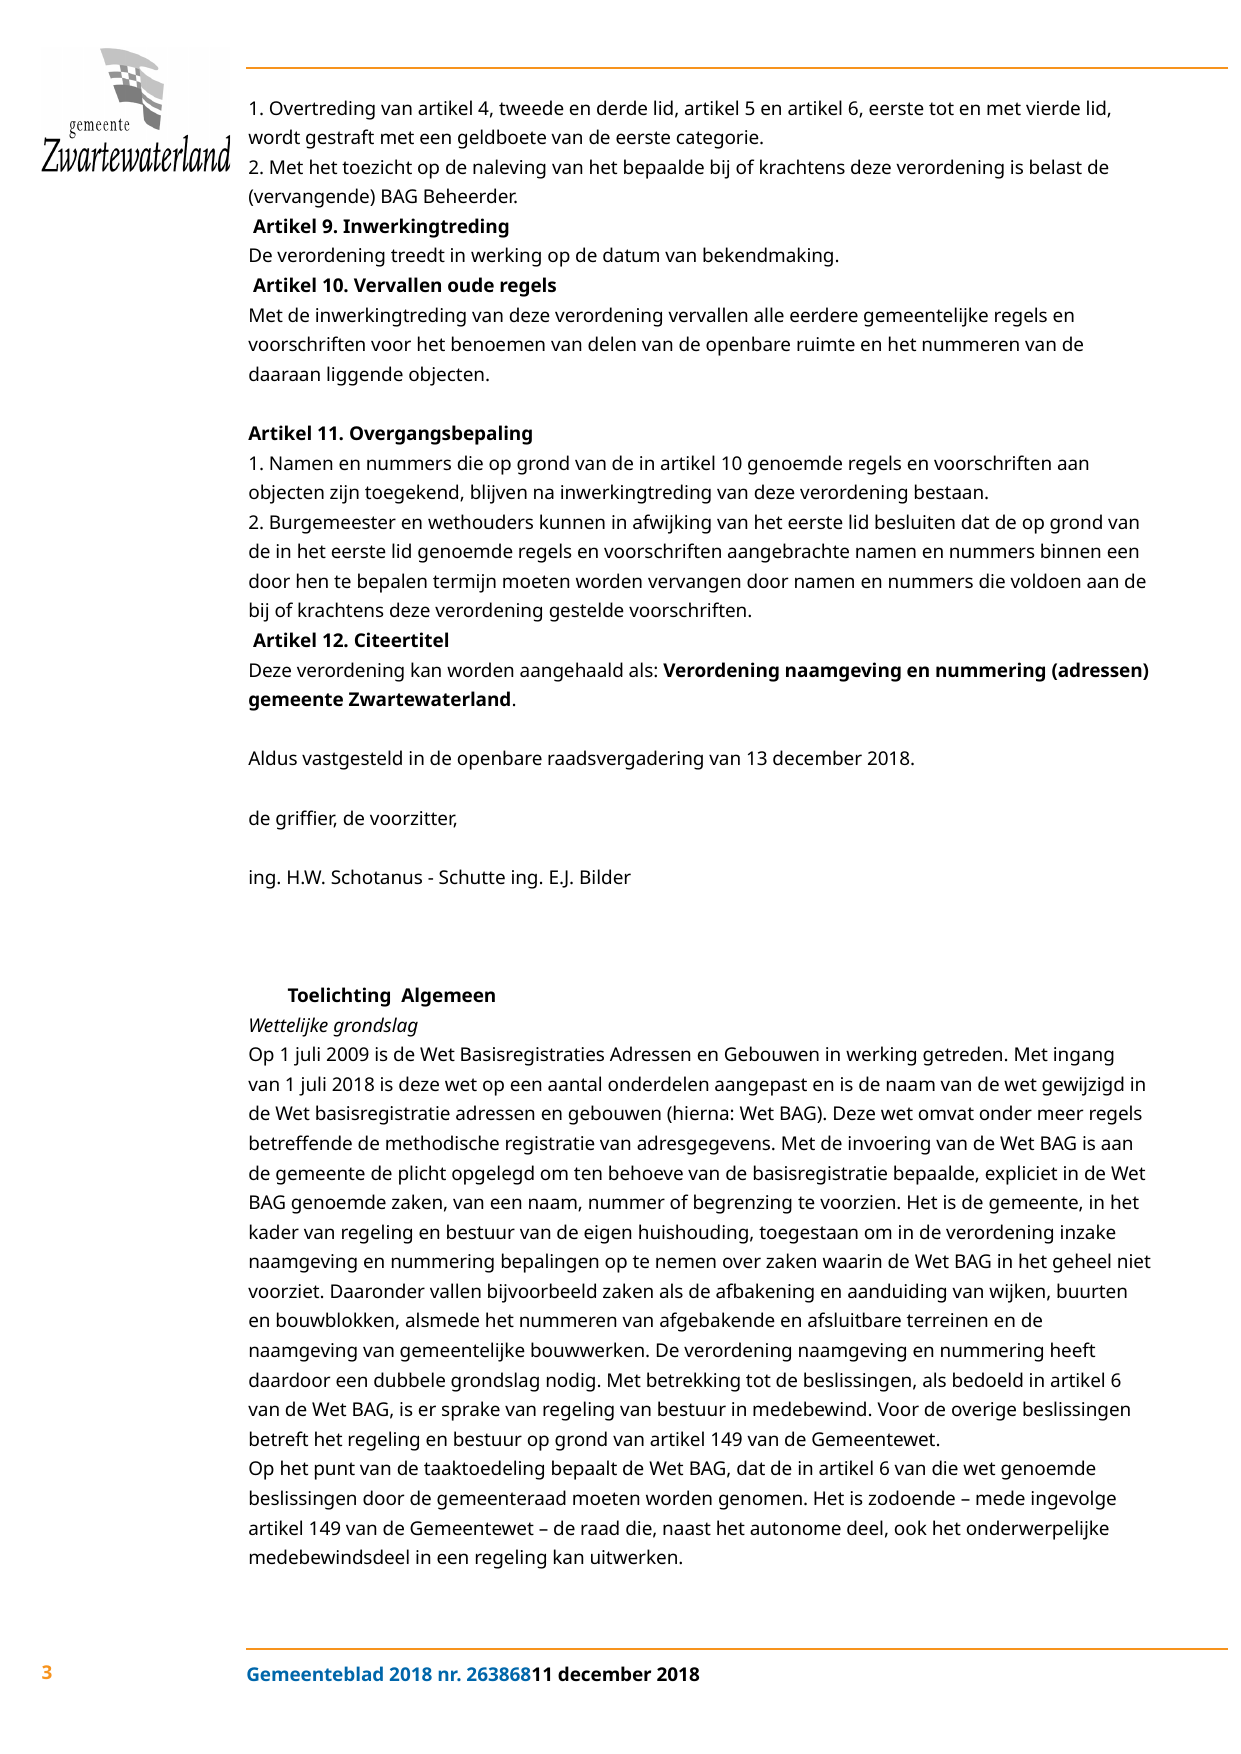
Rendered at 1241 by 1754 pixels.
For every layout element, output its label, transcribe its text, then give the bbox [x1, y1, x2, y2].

text 1. Namen en nummers die op grond van de in artikel 10 genoemde regels en voorschriften aan objecten zijn toegekend, blijven na inwerkingtreding van deze verordening bestaan. [248, 450, 1152, 505]
text 1. Overtreding van artikel 4, tweede en derde lid, artikel 5 en artikel 6, eerste tot en met vierde lid, wordt gestraft met een geldboete van de eerste categorie. [248, 95, 1152, 150]
text Met de inwerkingtreding van deze verordening vervallen alle eerdere gemeentelijke regels en voorschriften voor het benoemen van delen van de openbare ruimte en het nummeren van de daaraan liggende objecten. [248, 302, 1152, 387]
text Op het punt van de taaktoedeling bepaalt de Wet BAG, dat de in artikel 6 van die wet genoemde beslissingen door de gemeenteraad moeten worden genomen. Het is zodoende – mede ingevolge artikel 149 van de Gemeentewet – de raad die, naast het autonome deel, ook het onderwerpelijke medebewindsdeel in een regeling kan uitwerken. [248, 1456, 1152, 1570]
text ing. H.W. Schotanus - Schutte ing. E.J. Bilder [248, 864, 1152, 890]
text Artikel 11. Overgangsbepaling [248, 420, 1152, 446]
text Artikel 12. Citeertitel [248, 627, 1152, 653]
text de griffier, de voorzitter, [248, 805, 1152, 831]
text Aldus vastgesteld in de openbare raadsvergadering van 13 december 2018. [248, 746, 1152, 771]
text 2. Burgemeester en wethouders kunnen in afwijking van het eerste lid besluiten dat de op grond van de in het eerste lid genoemde regels en voorschriften aangebrachte namen en nummers binnen een door hen te bepalen termijn moeten worden vervangen door namen en nummers die voldoen aan de bij of krachtens deze verordening gestelde voorschriften. [248, 509, 1152, 623]
text De verordening treedt in werking op de datum van bekendmaking. [248, 243, 1152, 268]
text Wettelijke grondslag [248, 1012, 1152, 1038]
text Artikel 9. Inwerkingtreding [248, 213, 1152, 239]
text Toelichting Algemeen [248, 982, 1152, 1008]
text Deze verordening kan worden aangehaald als: Verordening naamgeving en nummering (adressen) gemeente Zwartewaterland. [248, 657, 1152, 712]
text 2. Met het toezicht op de naleving van het bepaalde bij of krachtens deze verordening is belast de (vervangende) BAG Beheerder. [248, 154, 1152, 209]
picture [41, 47, 231, 172]
text Op 1 juli 2009 is de Wet Basisregistraties Adressen en Gebouwen in werking getreden. Met ingang van 1 juli 2018 is deze wet op een aantal onderdelen aangepast en is de naam van de wet gewijzigd in de Wet basisregistratie adressen en gebouwen (hierna: Wet BAG). Deze wet omvat onder meer regels betreffende de methodische registratie van adresgegevens. Met de invoering van de Wet BAG is aan de gemeente de plicht opgelegd om ten behoeve van de basisregistratie bepaalde, expliciet in de Wet BAG genoemde zaken, van een naam, nummer of begrenzing te voorzien. Het is de gemeente, in het kader van regeling en bestuur van de eigen huishouding, toegestaan om in de verordening inzake naamgeving en nummering bepalingen op te nemen over zaken waarin de Wet BAG in het geheel niet voorziet. Daaronder vallen bijvoorbeeld zaken als de afbakening en aanduiding van wijken, buurten en bouwblokken, alsmede het nummeren van afgebakende en afsluitbare terreinen en de naamgeving van gemeentelijke bouwwerken. De verordening naamgeving en nummering heeft daardoor een dubbele grondslag nodig. Met betrekking tot de beslissingen, als bedoeld in artikel 6 van de Wet BAG, is er sprake van regeling van bestuur in medebewind. Voor de overige beslissingen betreft het regeling en bestuur op grond van artikel 149 van de Gemeentewet. [248, 1041, 1152, 1452]
text Artikel 10. Vervallen oude regels [248, 272, 1152, 298]
